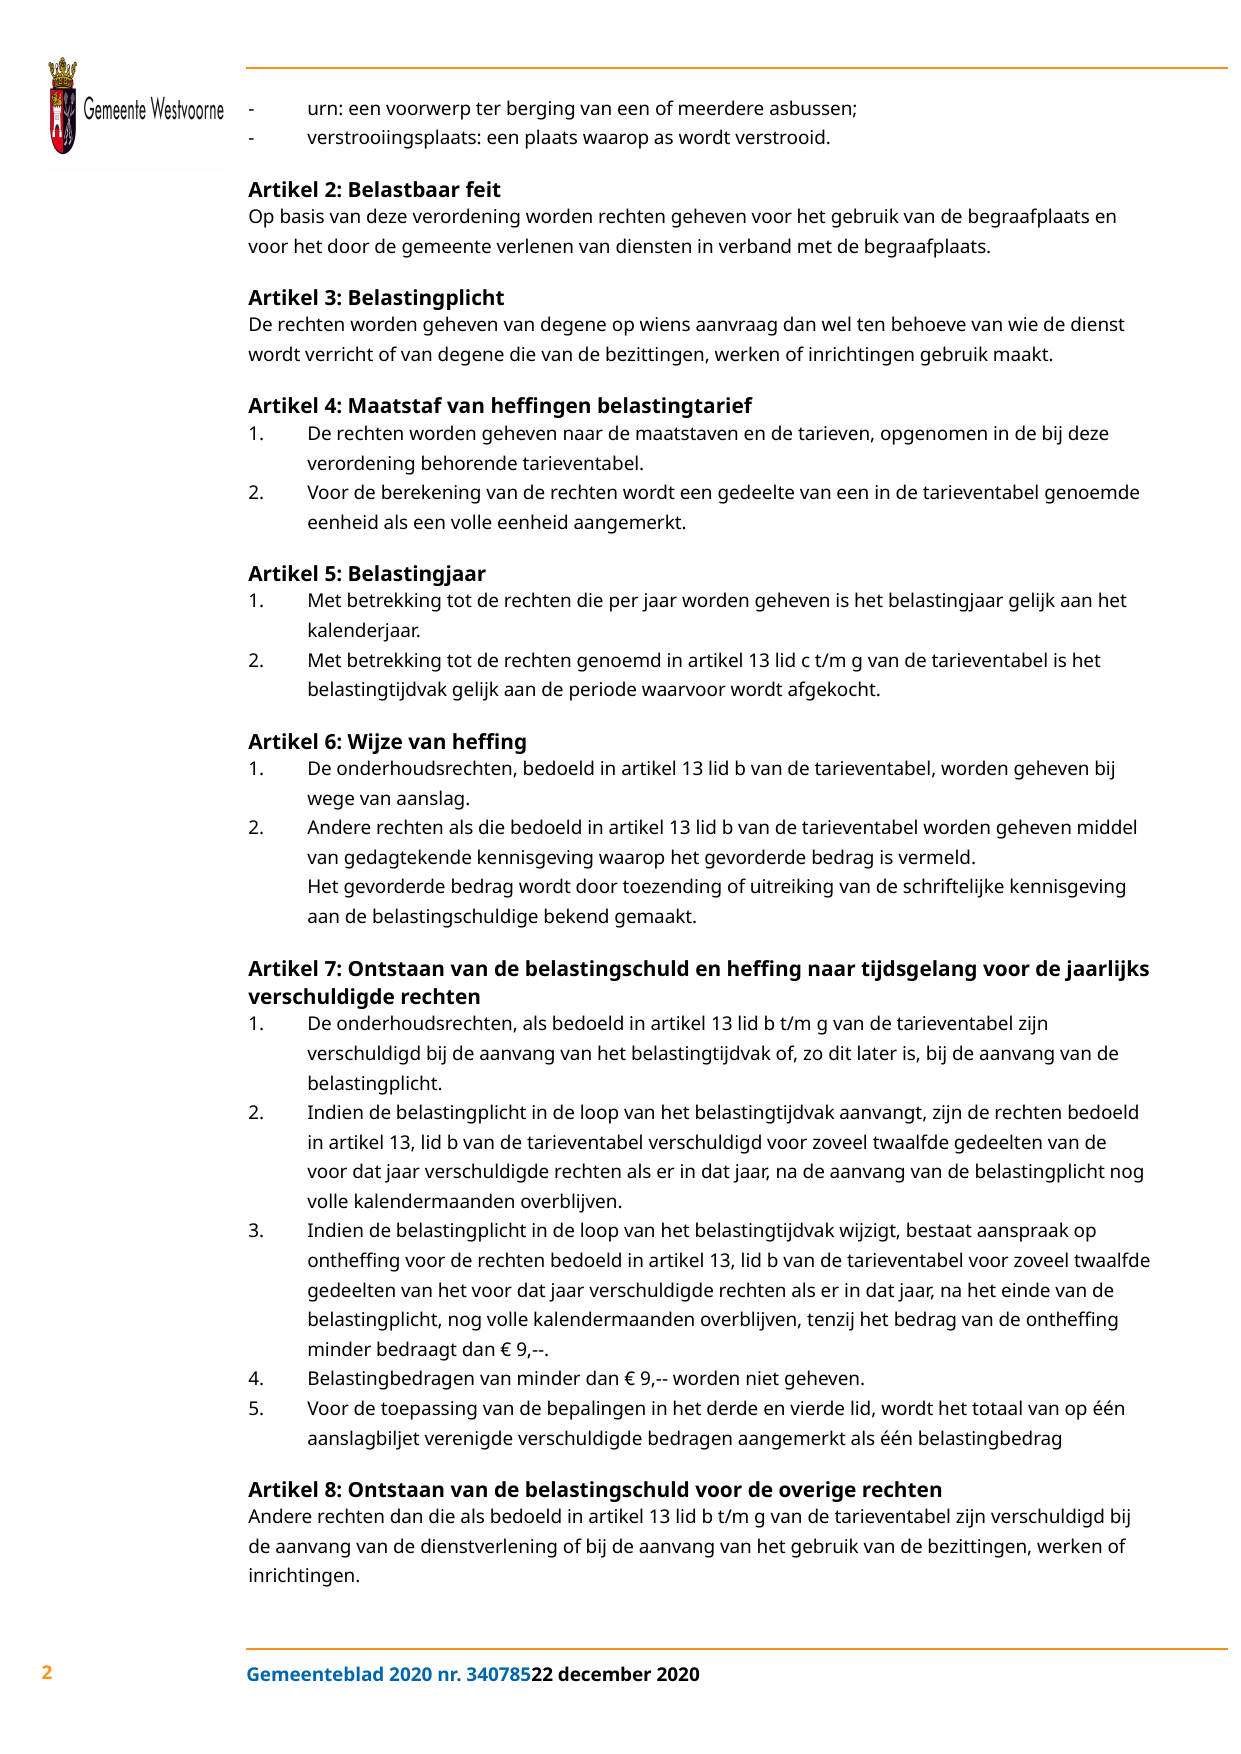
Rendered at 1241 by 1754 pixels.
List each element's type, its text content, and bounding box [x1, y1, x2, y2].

text Artikel 7: Ontstaan van de belastingschuld en heffing naar tijdsgelang voor de jaarlijks verschuldigde rechten [248, 954, 1152, 1011]
list Voor de toepassing van de bepalingen in het derde en vierde lid, wordt het totaal van op één aanslagbiljet verenigde verschuldigde bedragen aangemerkt als één belastingbedrag [248, 1395, 1152, 1450]
text Artikel 5: Belastingjaar [248, 559, 1152, 588]
list De onderhoudsrechten, als bedoeld in artikel 13 lid b t/m g van de tarieventabel zijn verschuldigd bij de aanvang van het belastingtijdvak of, zo dit later is, bij de aanvang van de belastingplicht. [248, 1011, 1152, 1095]
list Het gevorderde bedrag wordt door toezending of uitreiking van de schriftelijke kennisgeving aan de belastingschuldige bekend gemaakt. [248, 874, 1152, 929]
text Artikel 4: Maatstaf van heffingen belastingtarief [248, 392, 1152, 420]
list De rechten worden geheven naar de maatstaven en de tarieven, opgenomen in de bij deze verordening behorende tarieventabel. [248, 420, 1152, 475]
list Andere rechten als die bedoeld in artikel 13 lid b van de tarieventabel worden geheven middel van gedagtekende kennisgeving waarop het gevorderde bedrag is vermeld. [248, 814, 1152, 870]
list De onderhoudsrechten, bedoeld in artikel 13 lid b van de tarieventabel, worden geheven bij wege van aanslag. [248, 755, 1152, 811]
list verstrooiingsplaats: een plaats waarop as wordt verstrooid. [248, 124, 1152, 150]
text Op basis van deze verordening worden rechten geheven voor het gebruik van de begraafplaats en voor het door de gemeente verlenen van diensten in verband met de begraafplaats. [248, 203, 1152, 258]
list Indien de belastingplicht in de loop van het belastingtijdvak aanvangt, zijn de rechten bedoeld in artikel 13, lid b van de tarieventabel verschuldigd voor zoveel twaalfde gedeelten van de voor dat jaar verschuldigde rechten als er in dat jaar, na de aanvang van de belastingplicht nog volle kalendermaanden overblijven. [248, 1099, 1152, 1214]
text Artikel 8: Ontstaan van de belastingschuld voor de overige rechten [248, 1475, 1152, 1503]
text De rechten worden geheven van degene op wiens aanvraag dan wel ten behoeve van wie de dienst wordt verricht of van degene die van de bezittingen, werken of inrichtingen gebruik maakt. [248, 312, 1152, 367]
list Met betrekking tot de rechten genoemd in artikel 13 lid c t/m g van de tarieventabel is het belastingtijdvak gelijk aan de periode waarvoor wordt afgekocht. [248, 647, 1152, 702]
list Met betrekking tot de rechten die per jaar worden geheven is het belastingjaar gelijk aan het kalenderjaar. [248, 588, 1152, 643]
list Voor de berekening van de rechten wordt een gedeelte van een in de tarieventabel genoemde eenheid als een volle eenheid aangemerkt. [248, 479, 1152, 534]
list Belastingbedragen van minder dan € 9,-- worden niet geheven. [248, 1366, 1152, 1391]
text Artikel 3: Belastingplicht [248, 283, 1152, 312]
text Artikel 6: Wijze van heffing [248, 727, 1152, 755]
list urn: een voorwerp ter berging van een of meerdere asbussen; [248, 95, 1152, 121]
list Indien de belastingplicht in de loop van het belastingtijdvak wijzigt, bestaat aanspraak op ontheffing voor de rechten bedoeld in artikel 13, lid b van de tarieventabel voor zoveel twaalfde gedeelten van het voor dat jaar verschuldigde rechten als er in dat jaar, na het einde van de belastingplicht, nog volle kalendermaanden overblijven, tenzij het bedrag van de ontheffing minder bedraagt dan € 9,--. [248, 1218, 1152, 1362]
text Andere rechten dan die als bedoeld in artikel 13 lid b t/m g van de tarieventabel zijn verschuldigd bij de aanvang van de dienstverlening of bij de aanvang van het gebruik van de bezittingen, werken of inrichtingen. [248, 1503, 1152, 1588]
text Artikel 2: Belastbaar feit [248, 175, 1152, 203]
picture [41, 47, 231, 172]
